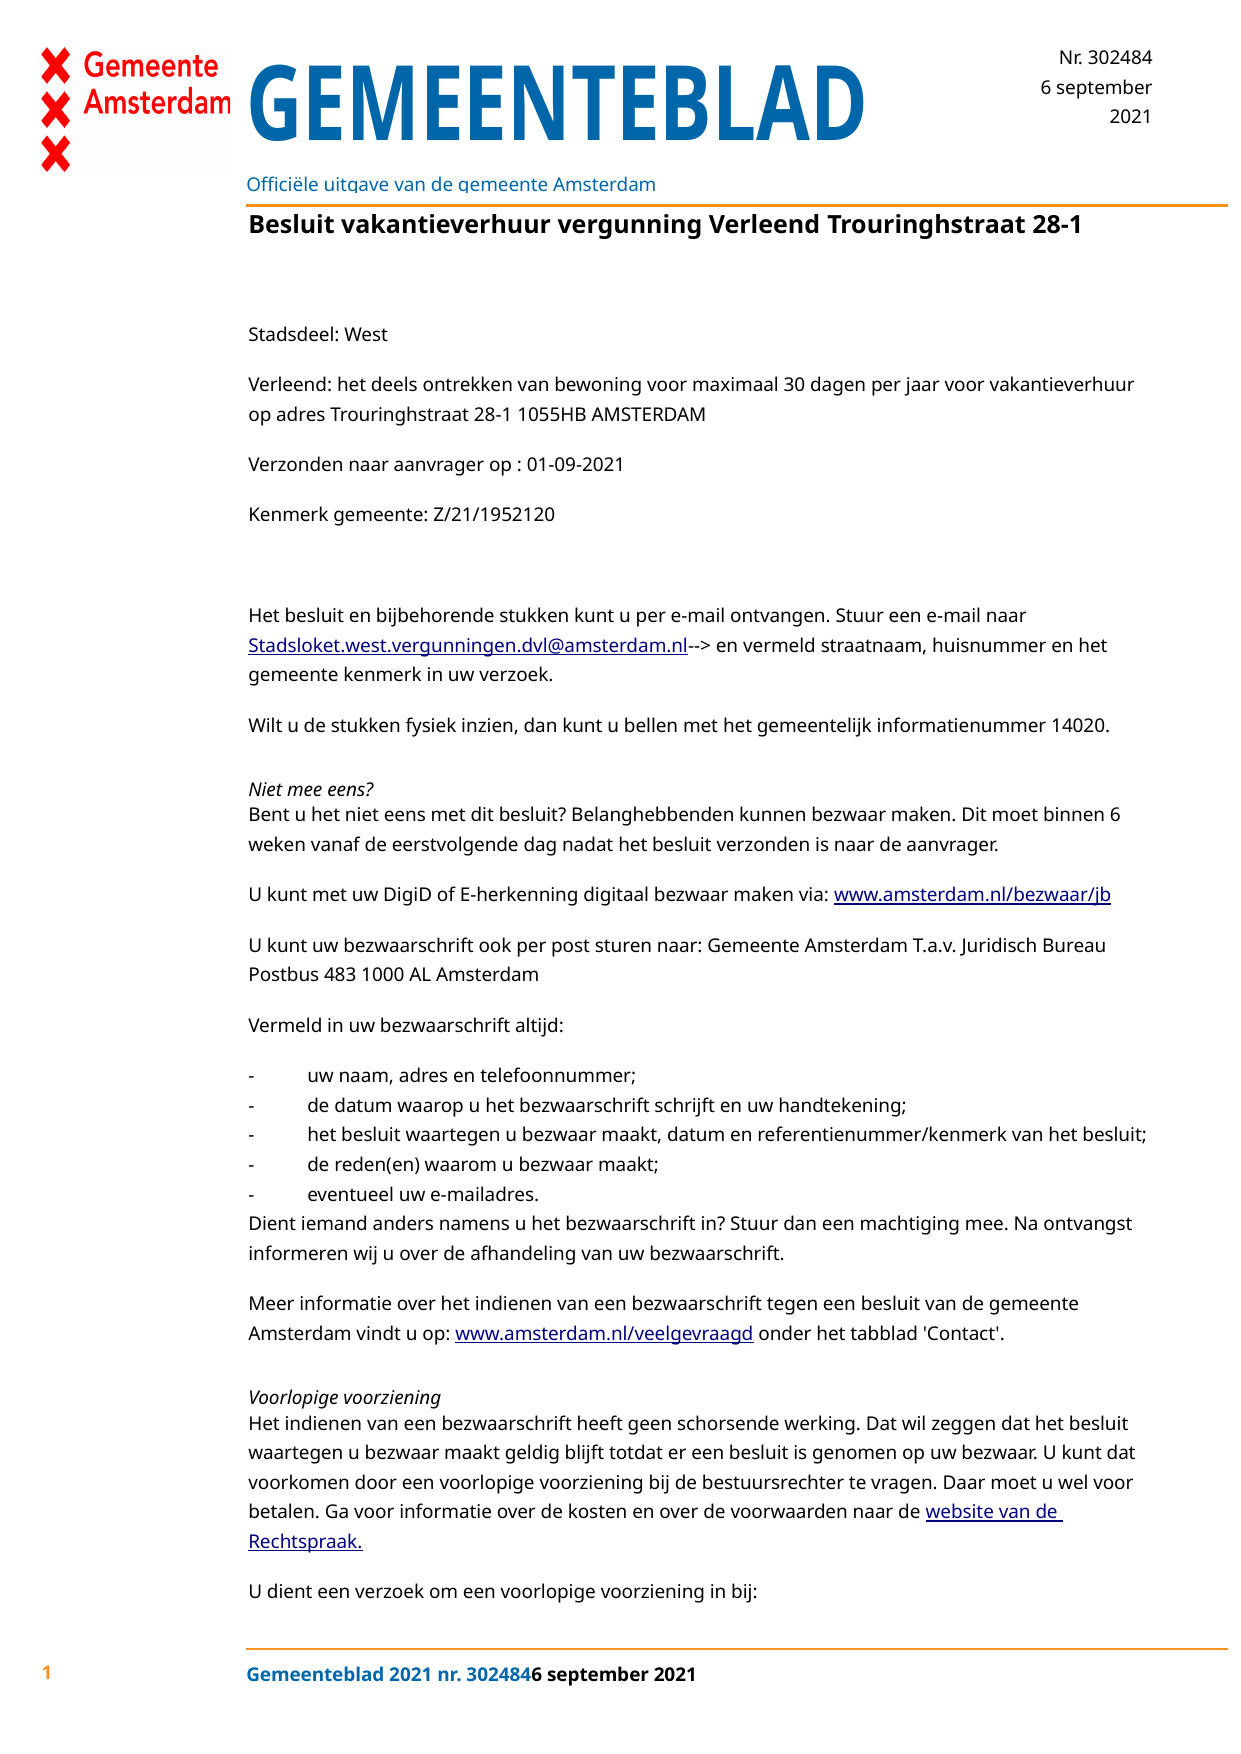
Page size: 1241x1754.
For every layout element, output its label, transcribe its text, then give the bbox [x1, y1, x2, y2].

list uw naam, adres en telefoonnummer; [248, 1062, 1152, 1088]
picture [41, 47, 231, 172]
text Niet mee eens? [248, 776, 1152, 802]
text Wilt u de stukken fysiek inzien, dan kunt u bellen met het gemeentelijk informatienummer 14020. [248, 712, 1152, 738]
text Het indienen van een bezwaarschrift heeft geen schorsende werking. Dat wil zeggen dat het besluit waartegen u bezwaar maakt geldig blijft totdat er een besluit is genomen op uw bezwaar. U kunt dat voorkomen door een voorlopige voorziening bij de bestuursrechter te vragen. Daar moet u wel voor betalen. Ga voor informatie over de kosten en over de voorwaarden naar de website van de Rechtspraak. [248, 1410, 1152, 1554]
text U kunt uw bezwaarschrift ook per post sturen naar: Gemeente Amsterdam T.a.v. Juridisch Bureau Postbus 483 1000 AL Amsterdam [248, 932, 1152, 987]
text Verleend: het deels ontrekken van bewoning voor maximaal 30 dagen per jaar voor vakantieverhuur op adres Trouringhstraat 28-1 1055HB AMSTERDAM [248, 371, 1152, 426]
text Kenmerk gemeente: Z/21/1952120 [248, 502, 1152, 527]
text Bent u het niet eens met dit besluit? Belanghebbenden kunnen bezwaar maken. Dit moet binnen 6 weken vanaf de eerstvolgende dag nadat het besluit verzonden is naar de aanvrager. [248, 802, 1152, 857]
text Voorlopige voorziening [248, 1384, 1152, 1410]
list het besluit waartegen u bezwaar maakt, datum en referentienummer/kenmerk van het besluit; [248, 1122, 1152, 1147]
text Besluit vakantieverhuur vergunning Verleend Trouringhstraat 28-1 [248, 207, 1152, 241]
text U dient een verzoek om een voorlopige voorziening in bij: [248, 1578, 1152, 1604]
text Verzonden naar aanvrager op : 01-09-2021 [248, 451, 1152, 477]
text U kunt met uw DigiD of E-herkenning digitaal bezwaar maken via: www.amsterdam.nl/bezwaar/jb [248, 882, 1152, 907]
list eventueel uw e-mailadres. [248, 1181, 1152, 1207]
text Stadsdeel: West [248, 321, 1152, 346]
list de reden(en) waarom u bezwaar maakt; [248, 1151, 1152, 1177]
text Het besluit en bijbehorende stukken kunt u per e-mail ontvangen. Stuur een e-mail naar Stadsloket.west.vergunningen.dvl@amsterdam.nl--> en vermeld straatnaam, huisnummer en het gemeente kenmerk in uw verzoek. [248, 602, 1152, 687]
text Vermeld in uw bezwaarschrift altijd: [248, 1012, 1152, 1038]
text Meer informatie over het indienen van een bezwaarschrift tegen een besluit van de gemeente Amsterdam vindt u op: www.amsterdam.nl/veelgevraagd onder het tabblad 'Contact'. [248, 1290, 1152, 1346]
list de datum waarop u het bezwaarschrift schrijft en uw handtekening; [248, 1092, 1152, 1118]
text Dient iemand anders namens u het bezwaarschrift in? Stuur dan een machtiging mee. Na ontvangst informeren wij u over de afhandeling van uw bezwaarschrift. [248, 1210, 1152, 1266]
